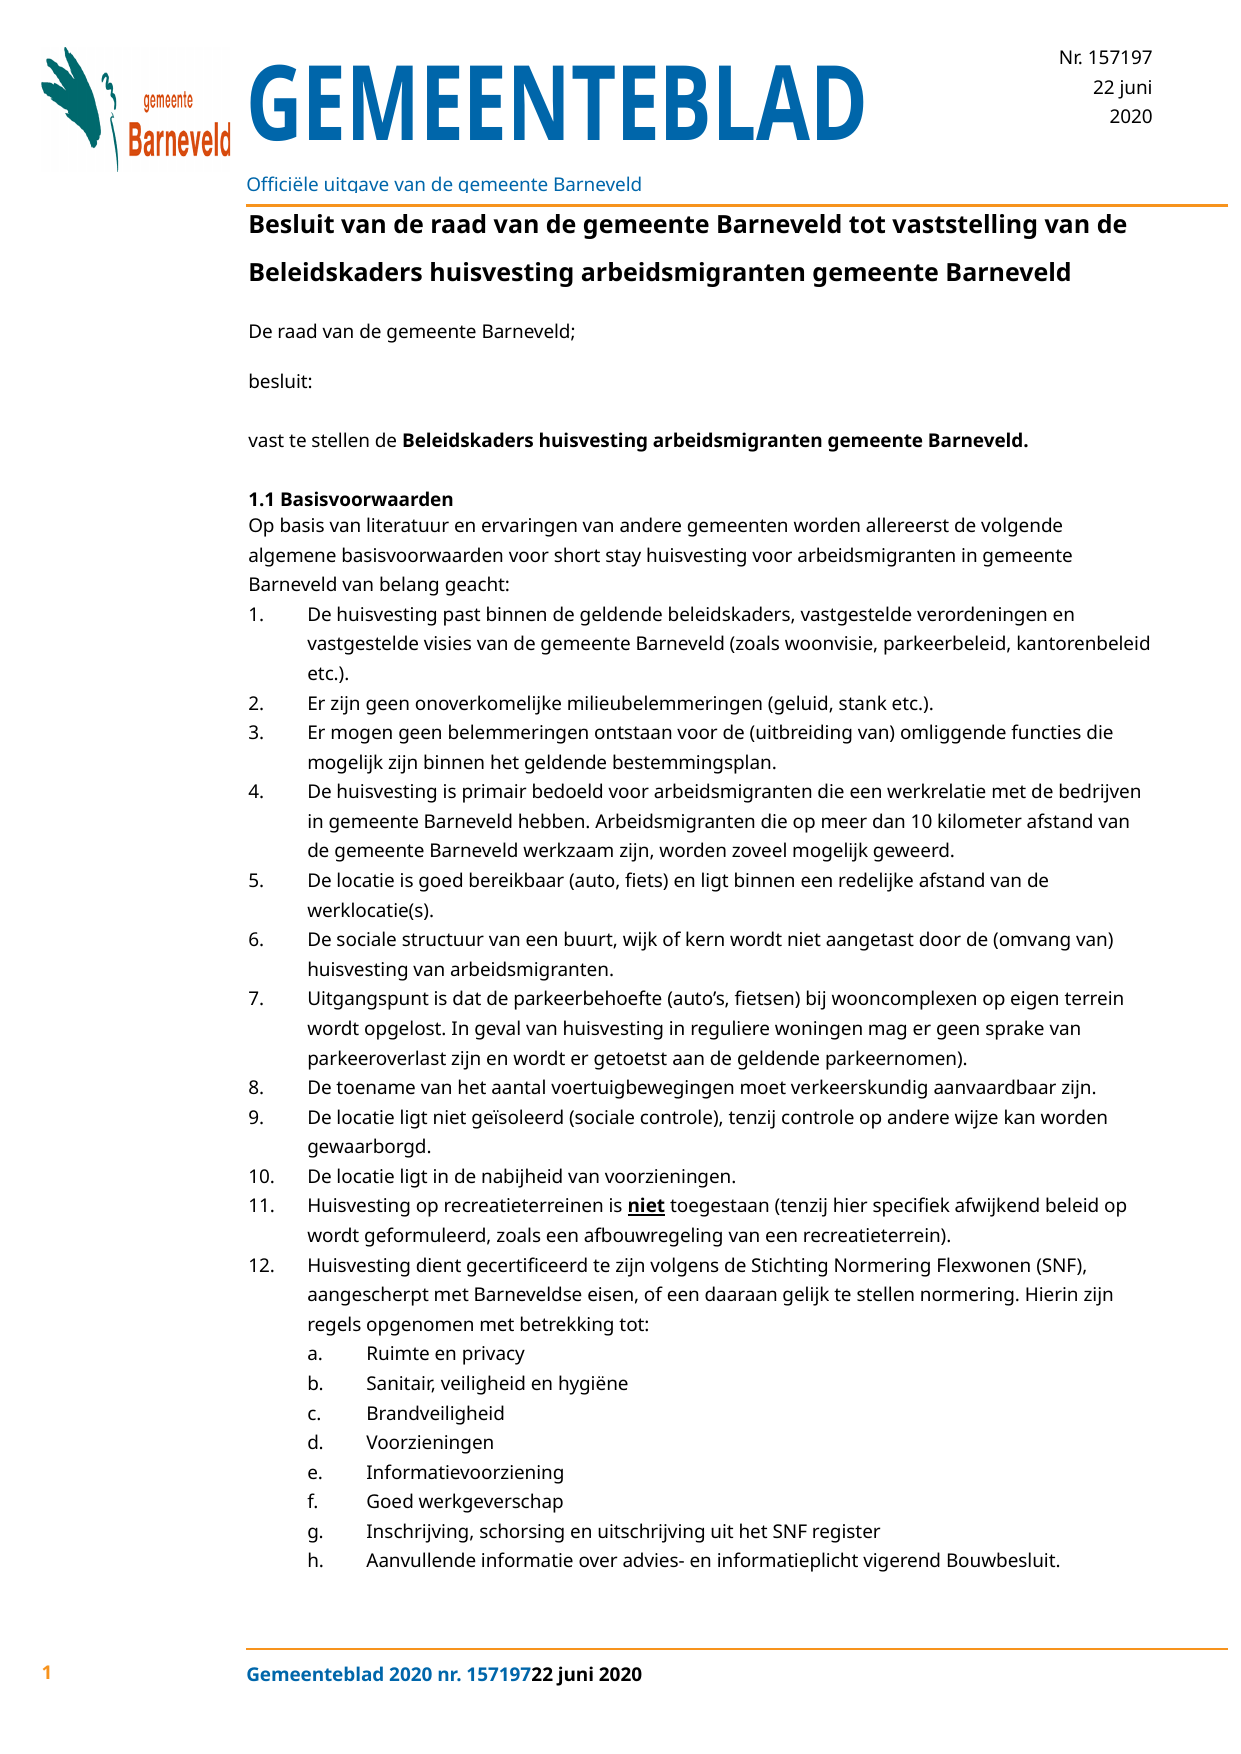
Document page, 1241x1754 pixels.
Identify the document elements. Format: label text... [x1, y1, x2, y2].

text vast te stellen de Beleidskaders huisvesting arbeidsmigranten gemeente Barneveld. [248, 427, 1152, 453]
text Op basis van literatuur en ervaringen van andere gemeenten worden allereerst de volgende algemene basisvoorwaarden voor short stay huisvesting voor arbeidsmigranten in gemeente Barneveld van belang geacht: [248, 512, 1152, 597]
list De locatie is goed bereikbaar (auto, fiets) en ligt binnen een redelijke afstand van de werklocatie(s). [248, 867, 1152, 923]
list Informatievoorziening [307, 1459, 1152, 1485]
list Uitgangspunt is dat de parkeerbehoefte (auto’s, fietsen) bij wooncomplexen op eigen terrein wordt opgelost. In geval van huisvesting in reguliere woningen mag er geen sprake van parkeeroverlast zijn en wordt er getoetst aan de geldende parkeernomen). [248, 986, 1152, 1071]
list Er mogen geen belemmeringen ontstaan voor de (uitbreiding van) omliggende functies die mogelijk zijn binnen het geldende bestemmingsplan. [248, 719, 1152, 775]
list Er zijn geen onoverkomelijke milieubelemmeringen (geluid, stank etc.). [248, 690, 1152, 716]
text besluit: [248, 368, 1152, 394]
list Huisvesting op recreatieterreinen is niet toegestaan (tenzij hier specifiek afwijkend beleid op wordt geformuleerd, zoals een afbouwregeling van een recreatieterrein). [248, 1193, 1152, 1248]
list De huisvesting is primair bedoeld voor arbeidsmigranten die een werkrelatie met de bedrijven in gemeente Barneveld hebben. Arbeidsmigranten die op meer dan 10 kilometer afstand van de gemeente Barneveld werkzaam zijn, worden zoveel mogelijk geweerd. [248, 778, 1152, 863]
list De locatie ligt in de nabijheid van voorzieningen. [248, 1163, 1152, 1189]
list De sociale structuur van een buurt, wijk of kern wordt niet aangetast door de (omvang van) huisvesting van arbeidsmigranten. [248, 926, 1152, 982]
text De raad van de gemeente Barneveld; [248, 318, 1152, 344]
list De huisvesting past binnen de geldende beleidskaders, vastgestelde verordeningen en vastgestelde visies van de gemeente Barneveld (zoals woonvisie, parkeerbeleid, kantorenbeleid etc.). [248, 601, 1152, 686]
list Ruimte en privacy [307, 1341, 1152, 1366]
list Voorzieningen [307, 1429, 1152, 1455]
text Besluit van de raad van de gemeente Barneveld tot vaststelling van de Beleidskaders huisvesting arbeidsmigranten gemeente Barneveld [248, 207, 1152, 288]
list Brandveiligheid [307, 1400, 1152, 1426]
list Goed werkgeverschap [307, 1488, 1152, 1514]
list Aanvullende informatie over advies- en informatieplicht vigerend Bouwbesluit. [307, 1548, 1152, 1573]
list Huisvesting dient gecertificeerd te zijn volgens de Stichting Normering Flexwonen (SNF), aangescherpt met Barneveldse eisen, of een daaraan gelijk te stellen normering. Hierin zijn regels opgenomen met betrekking tot: [248, 1252, 1152, 1337]
text 1.1 Basisvoorwaarden [248, 487, 1152, 512]
list De locatie ligt niet geïsoleerd (sociale controle), tenzij controle op andere wijze kan worden gewaarborgd. [248, 1104, 1152, 1159]
list Sanitair, veiligheid en hygiëne [307, 1370, 1152, 1396]
picture [41, 47, 231, 172]
list Inschrijving, schorsing en uitschrijving uit het SNF register [307, 1518, 1152, 1544]
list De toename van het aantal voertuigbewegingen moet verkeerskundig aanvaardbaar zijn. [248, 1074, 1152, 1100]
